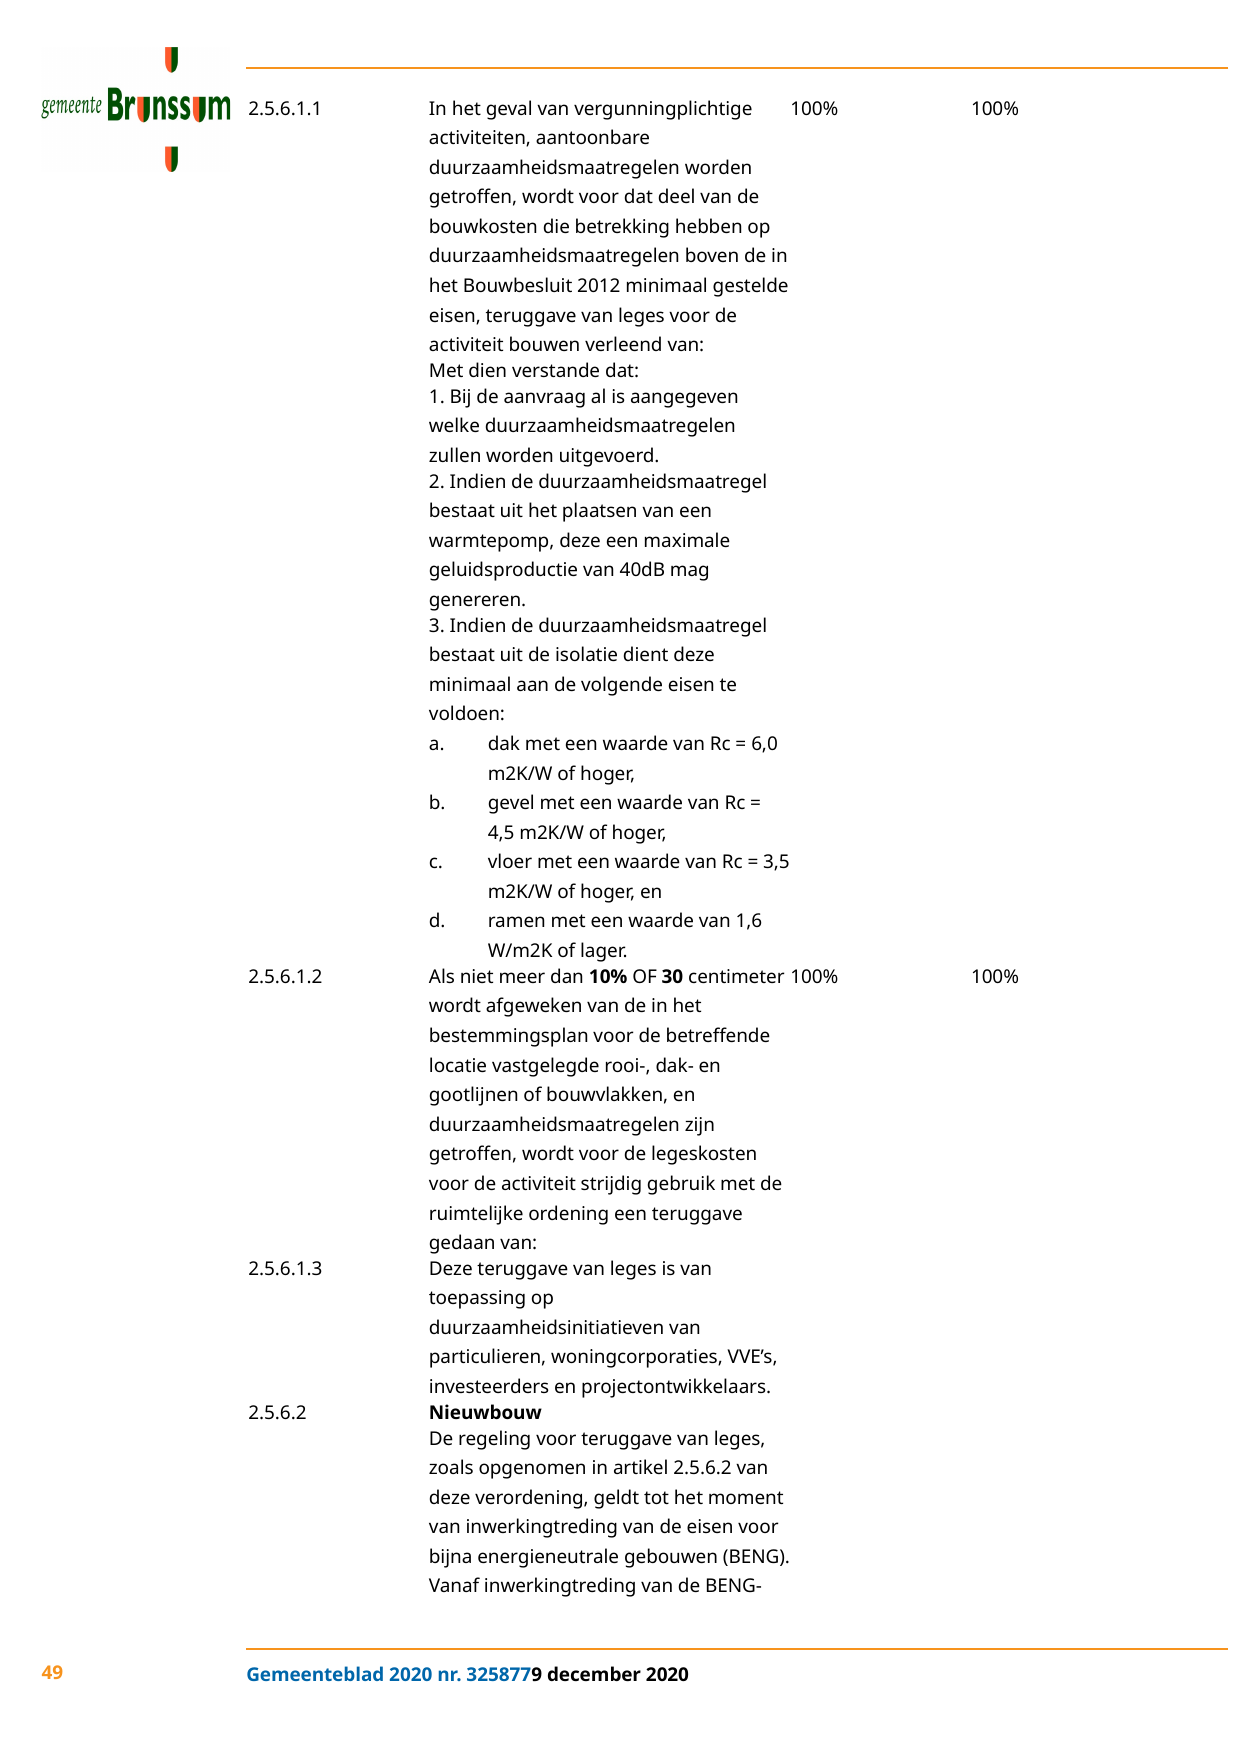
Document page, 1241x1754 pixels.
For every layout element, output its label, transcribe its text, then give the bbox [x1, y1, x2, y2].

table_cell [971, 357, 1152, 383]
table_cell 2.5.6.2 [248, 1399, 429, 1425]
table_cell [790, 612, 971, 963]
table_cell 100% [971, 95, 1152, 357]
table_cell Nieuwbouw [429, 1399, 790, 1425]
table_cell 1. Bij de aanvraag al is aangegeven welke duurzaamheidsmaatregelen zullen worden uitgevoerd. [429, 383, 790, 468]
table_cell [971, 612, 1152, 963]
table_cell 100% [971, 963, 1152, 1255]
table_cell [248, 468, 429, 612]
table_cell [971, 468, 1152, 612]
table_cell Met dien verstande dat: [429, 357, 790, 383]
table_cell In het geval van vergunningplichtige activiteiten, aantoonbare duurzaamheidsmaatregelen worden getroffen, wordt voor dat deel van de bouwkosten die betrekking hebben op duurzaamheidsmaatregelen boven de in het Bouwbesluit 2012 minimaal gestelde eisen, teruggave van leges voor de activiteit bouwen verleend van: [429, 95, 790, 357]
table_cell 2.5.6.1.1 [248, 95, 429, 357]
table_cell [790, 1399, 971, 1425]
table_cell [248, 383, 429, 468]
table_cell [971, 1255, 1152, 1399]
table_cell [790, 383, 971, 468]
table_cell [971, 1399, 1152, 1425]
table_cell [248, 612, 429, 963]
table_cell [790, 357, 971, 383]
table_cell [790, 468, 971, 612]
table_cell 2.5.6.1.2 [248, 963, 429, 1255]
table_cell [971, 383, 1152, 468]
table_cell [790, 1425, 971, 1598]
table_cell Als niet meer dan 10% OF 30 centimeter wordt afgeweken van de in het bestemmingsplan voor de betreffende locatie vastgelegde rooi-, dak- en gootlijnen of bouwvlakken, en duurzaamheidsmaatregelen zijn getroffen, wordt voor de legeskosten voor de activiteit strijdig gebruik met de ruimtelijke ordening een teruggave gedaan van: [429, 963, 790, 1255]
table_cell [248, 357, 429, 383]
table_cell 100% [790, 95, 971, 357]
table_cell Deze teruggave van leges is van toepassing op duurzaamheidsinitiatieven van particulieren, woningcorporaties, VVE’s, investeerders en projectontwikkelaars. [429, 1255, 790, 1399]
table_cell 3. Indien de duurzaamheidsmaatregel bestaat uit de isolatie dient deze minimaal aan de volgende eisen te voldoen: dak met een waarde van Rc = 6,0 m2K/W of hoger, gevel met een waarde van Rc = 4,5 m2K/W of hoger, vloer met een waarde van Rc = 3,5 m2K/W of hoger, en ramen met een waarde van 1,6 W/m2K of lager. [429, 612, 790, 963]
picture [41, 47, 231, 172]
table_cell 2.5.6.1.3 [248, 1255, 429, 1399]
table_cell 100% [790, 963, 971, 1255]
table_cell [971, 1425, 1152, 1598]
table_cell De regeling voor teruggave van leges, zoals opgenomen in artikel 2.5.6.2 van deze verordening, geldt tot het moment van inwerkingtreding van de eisen voor bijna energieneutrale gebouwen (BENG). Vanaf inwerkingtreding van de BENG- [429, 1425, 790, 1598]
table_cell [790, 1255, 971, 1399]
table_cell [248, 1425, 429, 1598]
table_cell 2. Indien de duurzaamheidsmaatregel bestaat uit het plaatsen van een warmtepomp, deze een maximale geluidsproductie van 40dB mag genereren. [429, 468, 790, 612]
